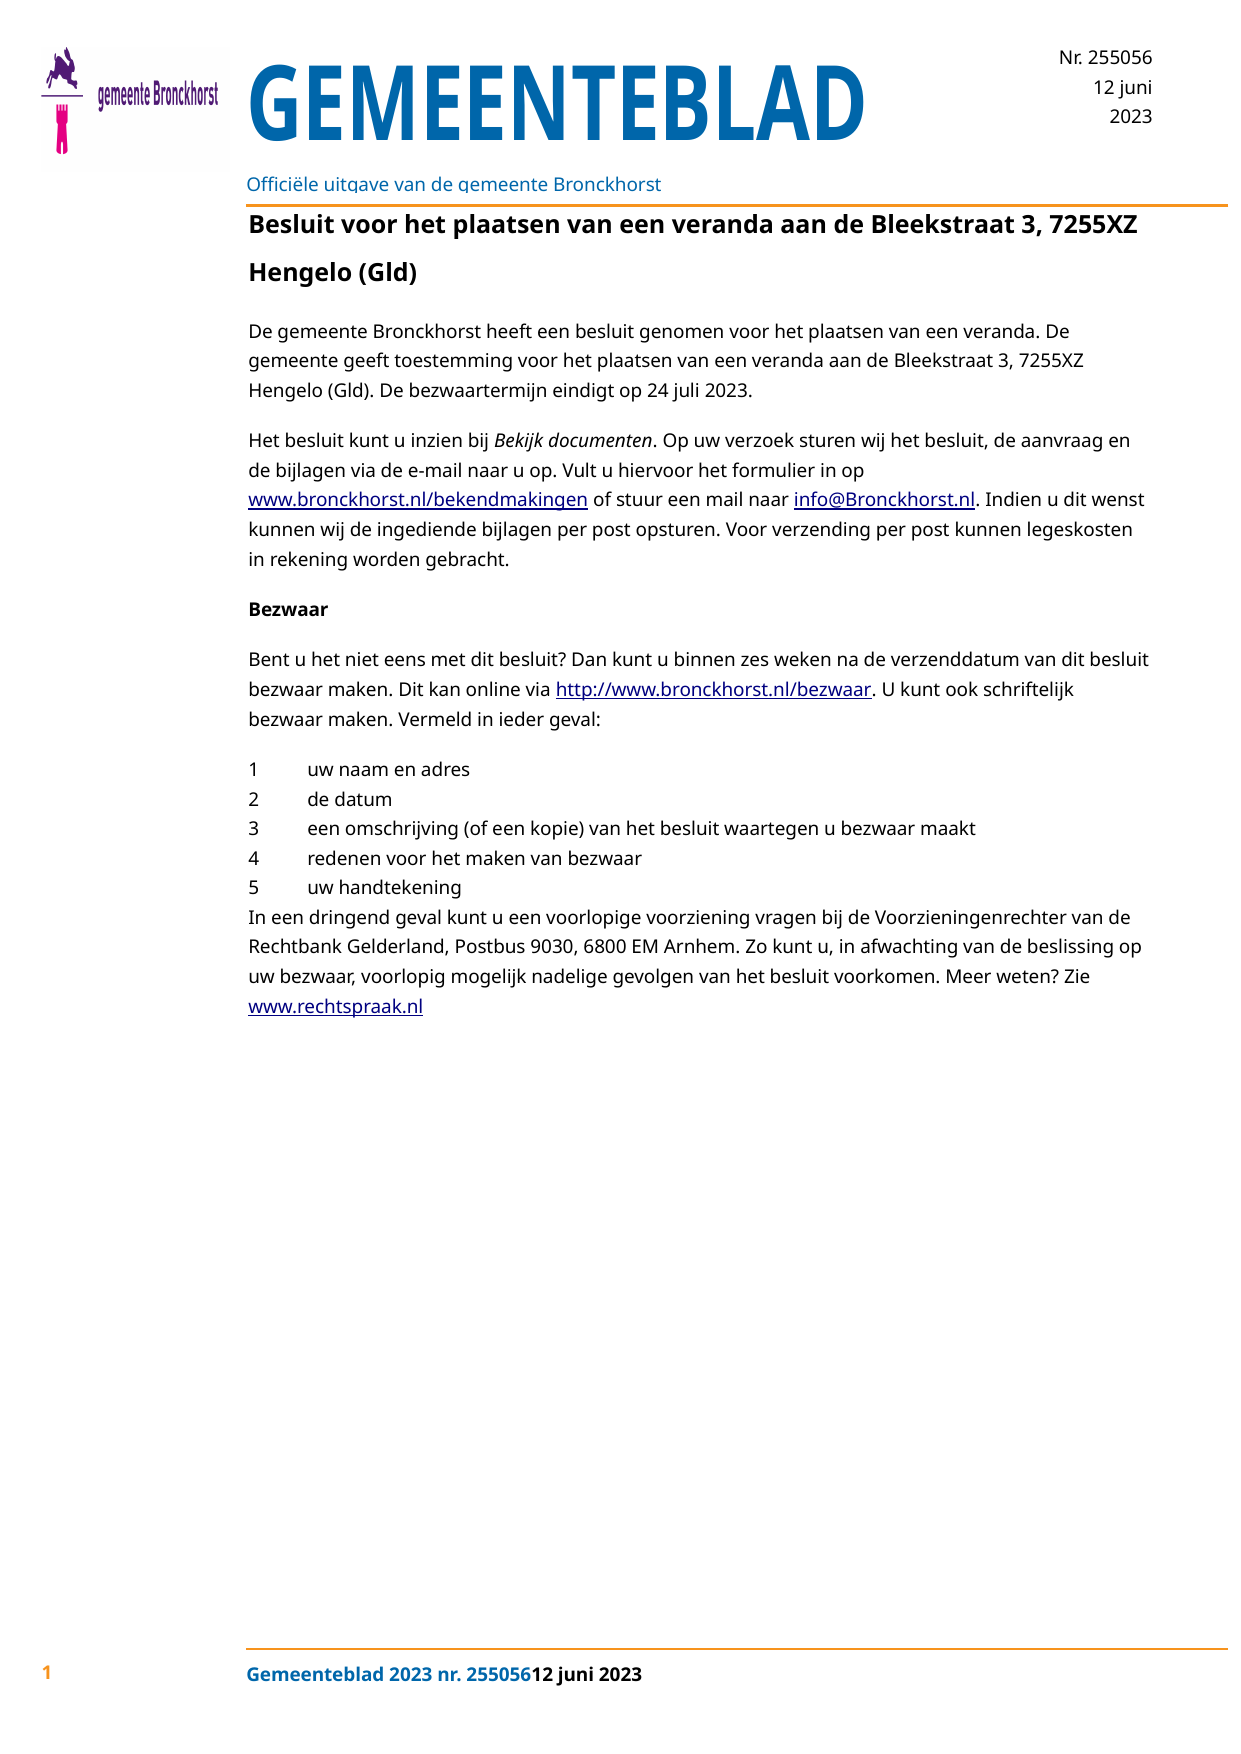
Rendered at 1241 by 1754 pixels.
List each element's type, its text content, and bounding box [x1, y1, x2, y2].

list uw handtekening [248, 874, 1152, 900]
text De gemeente Bronckhorst heeft een besluit genomen voor het plaatsen van een veranda. De gemeente geeft toestemming voor het plaatsen van een veranda aan de Bleekstraat 3, 7255XZ Hengelo (Gld). De bezwaartermijn eindigt op 24 juli 2023. [248, 318, 1152, 403]
text Bezwaar [248, 596, 1152, 622]
list een omschrijving (of een kopie) van het besluit waartegen u bezwaar maakt [248, 815, 1152, 841]
text Het besluit kunt u inzien bij Bekijk documenten. Op uw verzoek sturen wij het besluit, de aanvraag en de bijlagen via de e-mail naar u op. Vult u hiervoor het formulier in op www.bronckhorst.nl/bekendmakingen of stuur een mail naar info@Bronckhorst.nl. Indien u dit wenst kunnen wij de ingediende bijlagen per post opsturen. Voor verzending per post kunnen legeskosten in rekening worden gebracht. [248, 427, 1152, 572]
picture [41, 47, 231, 172]
text Besluit voor het plaatsen van een veranda aan de Bleekstraat 3, 7255XZ Hengelo (Gld) [248, 207, 1152, 288]
list redenen voor het maken van bezwaar [248, 845, 1152, 871]
text Bent u het niet eens met dit besluit? Dan kunt u binnen zes weken na de verzenddatum van dit besluit bezwaar maken. Dit kan online via http://www.bronckhorst.nl/bezwaar. U kunt ook schriftelijk bezwaar maken. Vermeld in ieder geval: [248, 647, 1152, 732]
list uw naam en adres [248, 756, 1152, 782]
list de datum [248, 786, 1152, 812]
text In een dringend geval kunt u een voorlopige voorziening vragen bij de Voorzieningenrechter van de Rechtbank Gelderland, Postbus 9030, 6800 EM Arnhem. Zo kunt u, in afwachting van de beslissing op uw bezwaar, voorlopig mogelijk nadelige gevolgen van het besluit voorkomen. Meer weten? Zie www.rechtspraak.nl [248, 904, 1152, 1019]
